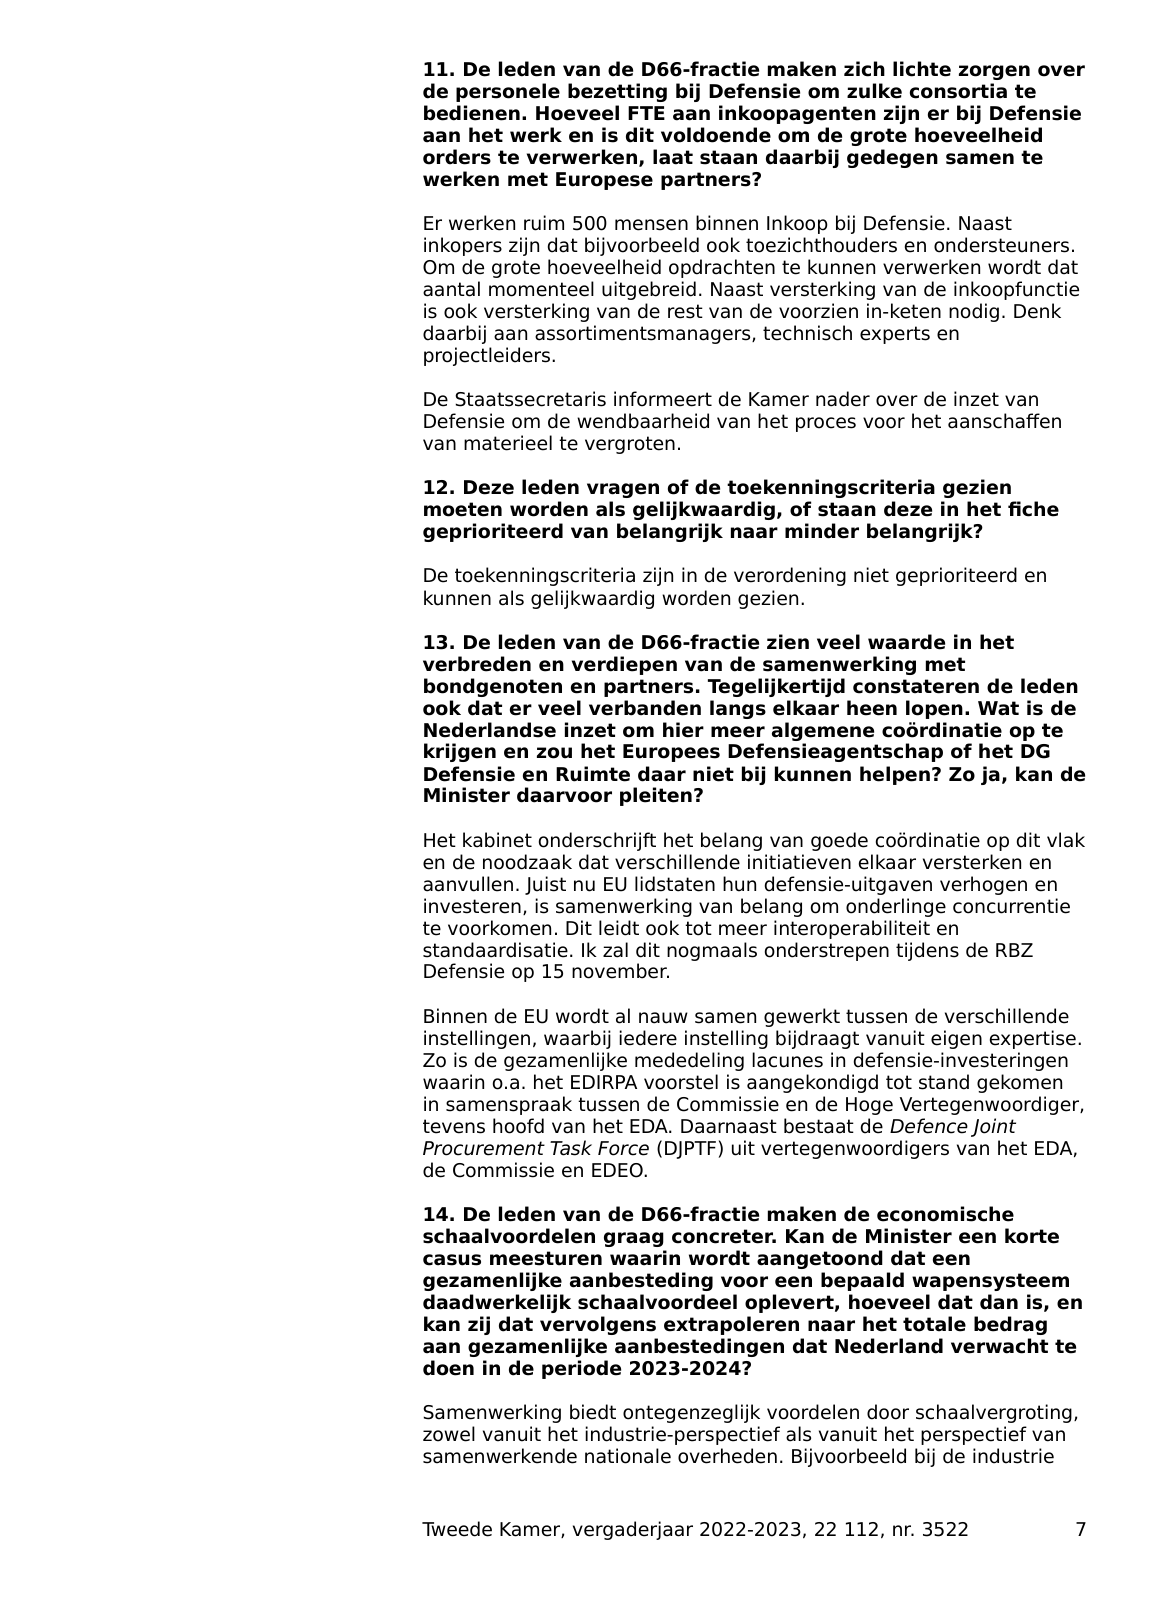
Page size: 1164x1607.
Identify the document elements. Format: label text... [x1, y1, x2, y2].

text 11. De leden van de D66-fractie maken zich lichte zorgen over de personele bezetting bij Defensie om zulke consortia te bedienen. Hoeveel FTE aan inkoopagenten zijn er bij Defensie aan het werk en is dit voldoende om de grote hoeveelheid orders te verwerken, laat staan daarbij gedegen samen te werken met Europese partners? [422, 59, 1087, 191]
text De toekenningscriteria zijn in de verordening niet geprioriteerd en kunnen als gelijkwaardig worden gezien. [422, 565, 1087, 609]
text Het kabinet onderschrijft het belang van goede coördinatie op dit vlak en de noodzaak dat verschillende initiatieven elkaar versterken en aanvullen. Juist nu EU lidstaten hun defensie-uitgaven verhogen en investeren, is samenwerking van belang om onderlinge concurrentie te voorkomen. Dit leidt ook tot meer interoperabiliteit en standaardisatie. Ik zal dit nogmaals onderstrepen tijdens de RBZ Defensie op 15 november. [422, 829, 1087, 983]
text 12. Deze leden vragen of de toekenningscriteria gezien moeten worden als gelijkwaardig, of staan deze in het fiche geprioriteerd van belangrijk naar minder belangrijk? [422, 477, 1087, 543]
text De Staatssecretaris informeert de Kamer nader over de inzet van Defensie om de wendbaarheid van het proces voor het aanschaffen van materieel te vergroten. [422, 389, 1087, 455]
text Er werken ruim 500 mensen binnen Inkoop bij Defensie. Naast inkopers zijn dat bijvoorbeeld ook toezichthouders en ondersteuners. Om de grote hoeveelheid opdrachten te kunnen verwerken wordt dat aantal momenteel uitgebreid. Naast versterking van de inkoopfunctie is ook versterking van de rest van de voorzien in-keten nodig. Denk daarbij aan assortimentsmanagers, technisch experts en projectleiders. [422, 213, 1087, 367]
text 14. De leden van de D66-fractie maken de economische schaalvoordelen graag concreter. Kan de Minister een korte casus meesturen waarin wordt aangetoond dat een gezamenlijke aanbesteding voor een bepaald wapensysteem daadwerkelijk schaalvoordeel oplevert, hoeveel dat dan is, en kan zij dat vervolgens extrapoleren naar het totale bedrag aan gezamenlijke aanbestedingen dat Nederland verwacht te doen in de periode 2023-2024? [422, 1204, 1087, 1379]
text Binnen de EU wordt al nauw samen gewerkt tussen de verschillende instellingen, waarbij iedere instelling bijdraagt vanuit eigen expertise. Zo is de gezamenlijke mededeling lacunes in defensie-investeringen waarin o.a. het EDIRPA voorstel is aangekondigd tot stand gekomen in samenspraak tussen de Commissie en de Hoge Vertegenwoordiger, tevens hoofd van het EDA. Daarnaast bestaat de Defence Joint Procurement Task Force (DJPTF) uit vertegenwoordigers van het EDA, de Commissie en EDEO. [422, 1006, 1087, 1181]
text Samenwerking biedt ontegenzeglijk voordelen door schaalvergroting, zowel vanuit het industrie-perspectief als vanuit het perspectief van samenwerkende nationale overheden. Bijvoorbeeld bij de industrie [422, 1402, 1087, 1468]
text 13. De leden van de D66-fractie zien veel waarde in het verbreden en verdiepen van de samenwerking met bondgenoten en partners. Tegelijkertijd constateren de leden ook dat er veel verbanden langs elkaar heen lopen. Wat is de Nederlandse inzet om hier meer algemene coördinatie op te krijgen en zou het Europees Defensieagentschap of het DG Defensie en Ruimte daar niet bij kunnen helpen? Zo ja, kan de Minister daarvoor pleiten? [422, 632, 1087, 807]
